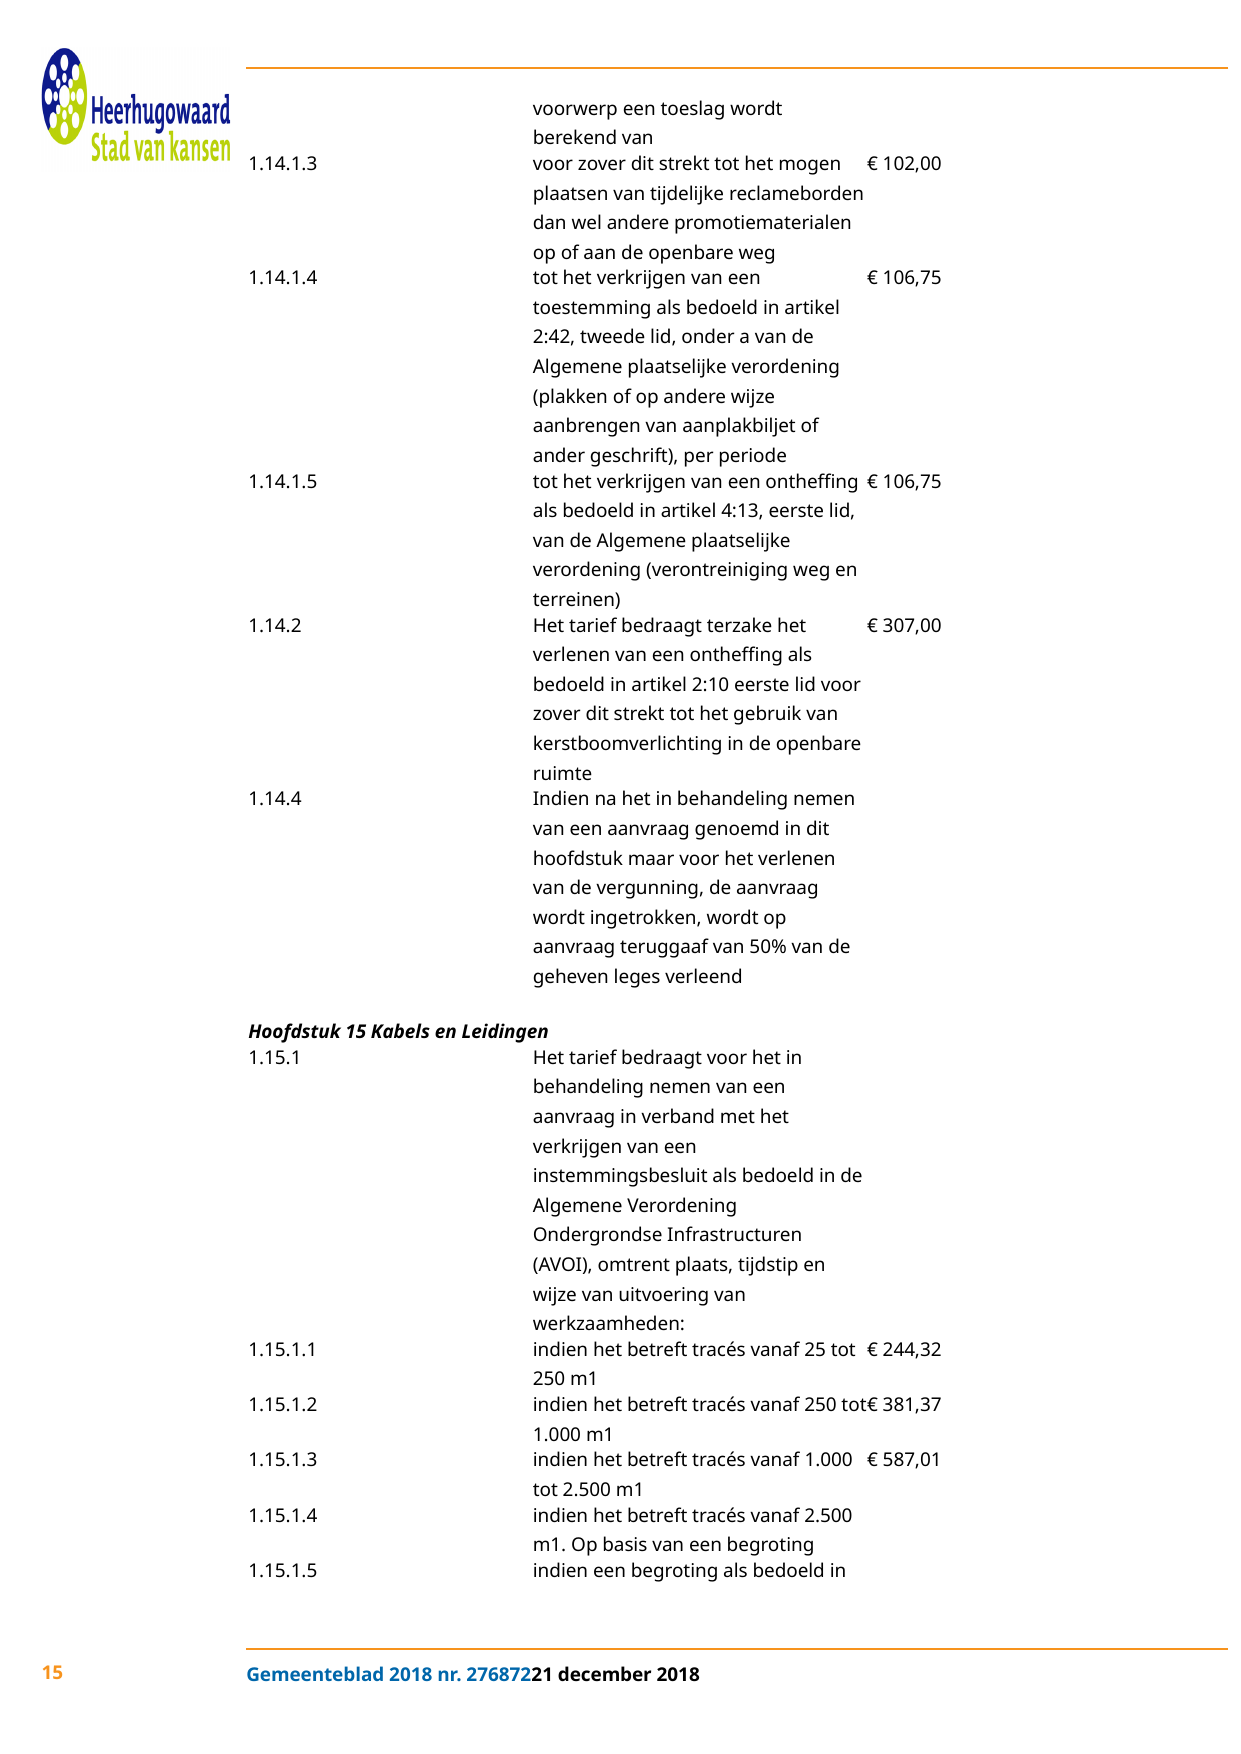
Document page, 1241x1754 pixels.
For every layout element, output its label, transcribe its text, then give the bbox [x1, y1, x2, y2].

table_cell Het tarief bedraagt terzake het verlenen van een ontheffing als bedoeld in artikel 2:10 eerste lid voor zover dit strekt tot het gebruik van kerstboomverlichting in de openbare ruimte [533, 612, 867, 786]
table_cell € 106,75 [867, 265, 1152, 468]
table_cell 1.14.1.4 [248, 265, 533, 468]
table_cell 1.15.1 [248, 1044, 533, 1336]
table_cell tot het verkrijgen van een toestemming als bedoeld in artikel 2:42, tweede lid, onder a van de Algemene plaatselijke verordening (plakken of op andere wijze aanbrengen van aanplakbiljet of ander geschrift), per periode [533, 265, 867, 468]
table_cell 1.15.1.3 [248, 1447, 533, 1502]
table_cell € 307,00 [867, 612, 1152, 786]
table_cell Hoofdstuk 15 Kabels en Leidingen [248, 989, 1152, 1044]
table_cell voor zover dit strekt tot het mogen plaatsen van tijdelijke reclameborden dan wel andere promotiematerialen op of aan de openbare weg [533, 150, 867, 264]
table_cell tot het verkrijgen van een ontheffing als bedoeld in artikel 4:13, eerste lid, van de Algemene plaatselijke verordening (verontreiniging weg en terreinen) [533, 468, 867, 612]
table_cell 1.14.4 [248, 786, 533, 989]
table_cell indien het betreft tracés vanaf 1.000 tot 2.500 m1 [533, 1447, 867, 1502]
table_cell indien een begroting als bedoeld in [533, 1557, 867, 1583]
table_cell € 587,01 [867, 1447, 1152, 1502]
table_cell indien het betreft tracés vanaf 2.500 m1. Op basis van een begroting [533, 1502, 867, 1557]
table_cell Het tarief bedraagt voor het in behandeling nemen van een aanvraag in verband met het verkrijgen van een instemmingsbesluit als bedoeld in de Algemene Verordening Ondergrondse Infrastructuren (AVOI), omtrent plaats, tijdstip en wijze van uitvoering van werkzaamheden: [533, 1044, 867, 1336]
table_cell indien het betreft tracés vanaf 250 tot 1.000 m1 [533, 1391, 867, 1447]
table_cell 1.14.1.5 [248, 468, 533, 612]
table_cell [867, 786, 1152, 989]
table_cell [867, 1044, 1152, 1336]
table_cell € 102,00 [867, 150, 1152, 264]
table_cell Indien na het in behandeling nemen van een aanvraag genoemd in dit hoofdstuk maar voor het verlenen van de vergunning, de aanvraag wordt ingetrokken, wordt op aanvraag teruggaaf van 50% van de geheven leges verleend [533, 786, 867, 989]
table_cell [867, 1557, 1152, 1583]
table_cell 1.14.1.3 [248, 150, 533, 264]
table_cell 1.15.1.2 [248, 1391, 533, 1447]
table_cell 1.15.1.1 [248, 1336, 533, 1391]
table_cell indien het betreft tracés vanaf 25 tot 250 m1 [533, 1336, 867, 1391]
table_cell € 381,37 [867, 1391, 1152, 1447]
table_cell [867, 1502, 1152, 1557]
table_cell 1.15.1.4 [248, 1502, 533, 1557]
table_cell 1.14.2 [248, 612, 533, 786]
table_cell 1.15.1.5 [248, 1557, 533, 1583]
table_cell voorwerp een toeslag wordt berekend van [533, 95, 867, 150]
table_cell [248, 95, 533, 150]
table_cell € 106,75 [867, 468, 1152, 612]
picture [41, 47, 231, 172]
table_cell [867, 95, 1152, 150]
table_cell € 244,32 [867, 1336, 1152, 1391]
